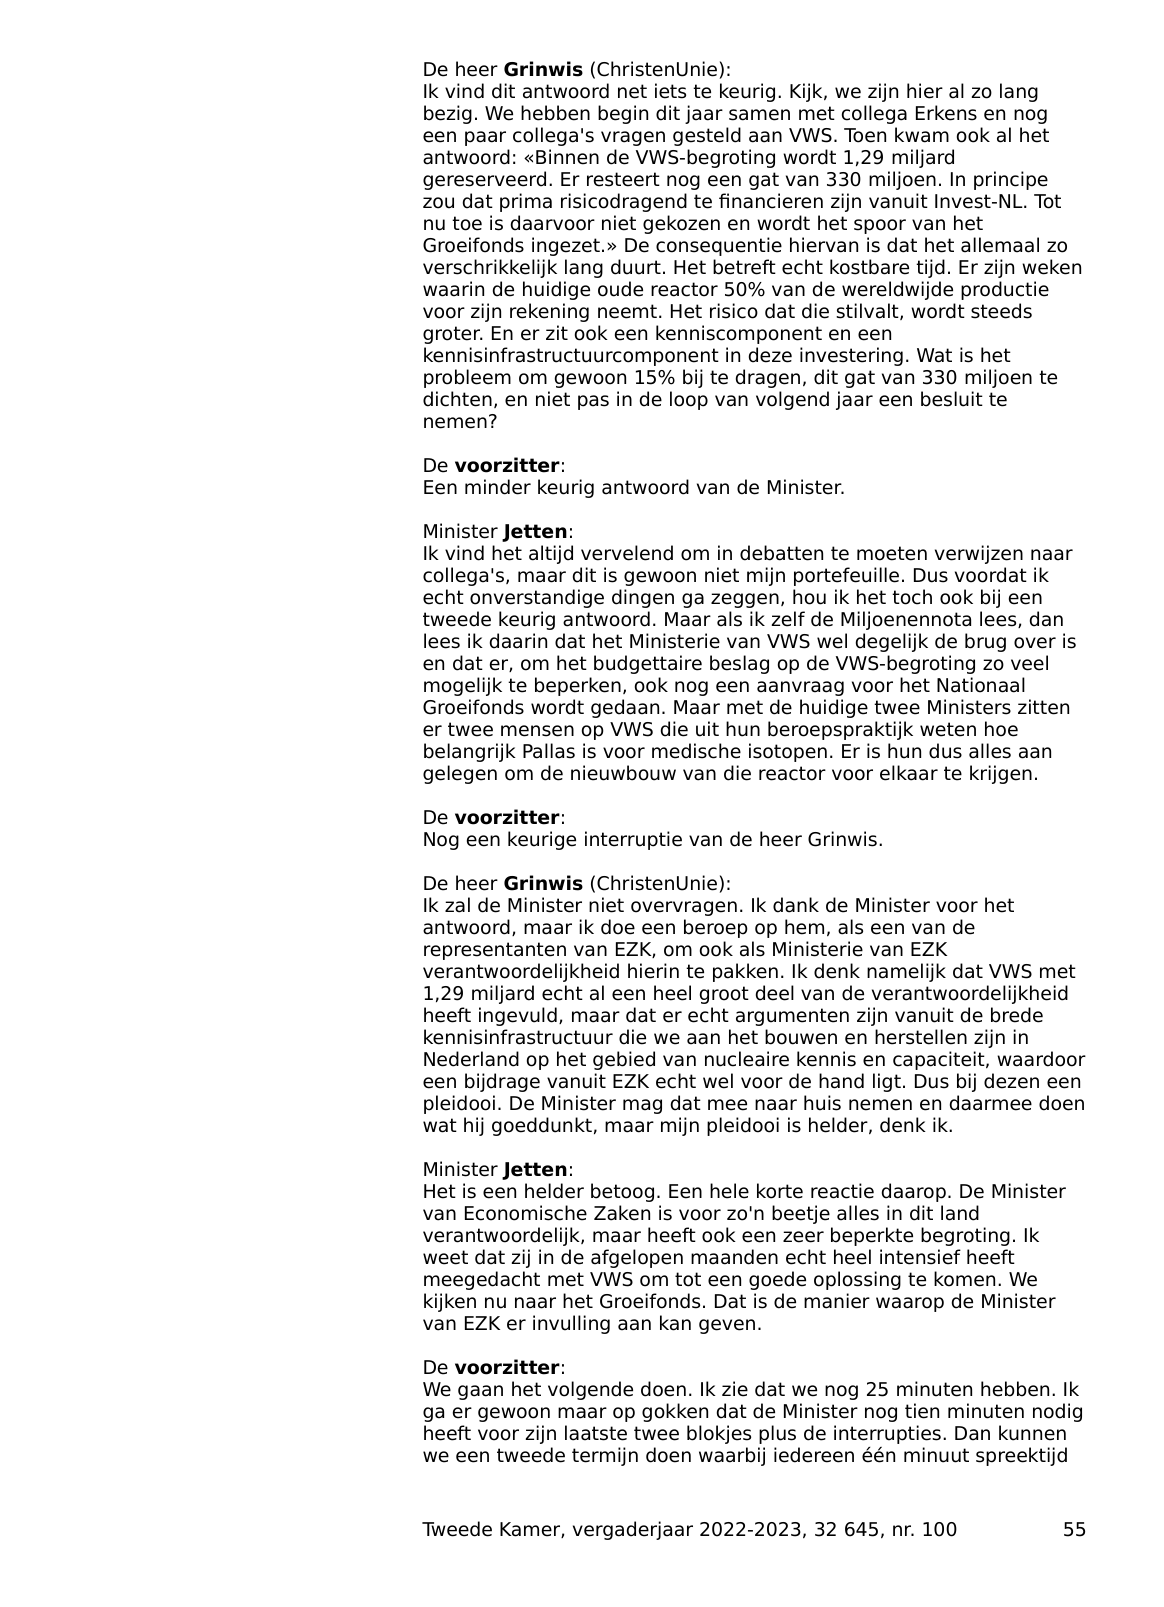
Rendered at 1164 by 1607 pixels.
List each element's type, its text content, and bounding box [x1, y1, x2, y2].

text De voorzitter: [422, 455, 1087, 477]
text De heer Grinwis (ChristenUnie): [422, 59, 1087, 81]
text Het is een helder betoog. Een hele korte reactie daarop. De Minister van Economische Zaken is voor zo'n beetje alles in dit land verantwoordelijk, maar heeft ook een zeer beperkte begroting. Ik weet dat zij in de afgelopen maanden echt heel intensief heeft meegedacht met VWS om tot een goede oplossing te komen. We kijken nu naar het Groeifonds. Dat is de manier waarop de Minister van EZK er invulling aan kan geven. [422, 1181, 1087, 1335]
text We gaan het volgende doen. Ik zie dat we nog 25 minuten hebben. Ik ga er gewoon maar op gokken dat de Minister nog tien minuten nodig heeft voor zijn laatste twee blokjes plus de interrupties. Dan kunnen we een tweede termijn doen waarbij iedereen één minuut spreektijd [422, 1379, 1087, 1467]
text Minister Jetten: [422, 521, 1087, 543]
text De heer Grinwis (ChristenUnie): [422, 873, 1087, 895]
text De voorzitter: [422, 1357, 1087, 1379]
text Ik vind het altijd vervelend om in debatten te moeten verwijzen naar collega's, maar dit is gewoon niet mijn portefeuille. Dus voordat ik echt onverstandige dingen ga zeggen, hou ik het toch ook bij een tweede keurig antwoord. Maar als ik zelf de Miljoenennota lees, dan lees ik daarin dat het Ministerie van VWS wel degelijk de brug over is en dat er, om het budgettaire beslag op de VWS-begroting zo veel mogelijk te beperken, ook nog een aanvraag voor het Nationaal Groeifonds wordt gedaan. Maar met de huidige twee Ministers zitten er twee mensen op VWS die uit hun beroepspraktijk weten hoe belangrijk Pallas is voor medische isotopen. Er is hun dus alles aan gelegen om de nieuwbouw van die reactor voor elkaar te krijgen. [422, 543, 1087, 785]
text Ik zal de Minister niet overvragen. Ik dank de Minister voor het antwoord, maar ik doe een beroep op hem, als een van de representanten van EZK, om ook als Ministerie van EZK verantwoordelijkheid hierin te pakken. Ik denk namelijk dat VWS met 1,29 miljard echt al een heel groot deel van de verantwoordelijkheid heeft ingevuld, maar dat er echt argumenten zijn vanuit de brede kennisinfrastructuur die we aan het bouwen en herstellen zijn in Nederland op het gebied van nucleaire kennis en capaciteit, waardoor een bijdrage vanuit EZK echt wel voor de hand ligt. Dus bij dezen een pleidooi. De Minister mag dat mee naar huis nemen en daarmee doen wat hij goeddunkt, maar mijn pleidooi is helder, denk ik. [422, 895, 1087, 1137]
text Een minder keurig antwoord van de Minister. [422, 477, 1087, 499]
text Nog een keurige interruptie van de heer Grinwis. [422, 829, 1087, 851]
text De voorzitter: [422, 807, 1087, 829]
text Ik vind dit antwoord net iets te keurig. Kijk, we zijn hier al zo lang bezig. We hebben begin dit jaar samen met collega Erkens en nog een paar collega's vragen gesteld aan VWS. Toen kwam ook al het antwoord: «Binnen de VWS-begroting wordt 1,29 miljard gereserveerd. Er resteert nog een gat van 330 miljoen. In principe zou dat prima risicodragend te financieren zijn vanuit Invest-NL. Tot nu toe is daarvoor niet gekozen en wordt het spoor van het Groeifonds ingezet.» De consequentie hiervan is dat het allemaal zo verschrikkelijk lang duurt. Het betreft echt kostbare tijd. Er zijn weken waarin de huidige oude reactor 50% van de wereldwijde productie voor zijn rekening neemt. Het risico dat die stilvalt, wordt steeds groter. En er zit ook een kenniscomponent en een kennisinfrastructuurcomponent in deze investering. Wat is het probleem om gewoon 15% bij te dragen, dit gat van 330 miljoen te dichten, en niet pas in de loop van volgend jaar een besluit te nemen? [422, 81, 1087, 433]
text Minister Jetten: [422, 1159, 1087, 1181]
